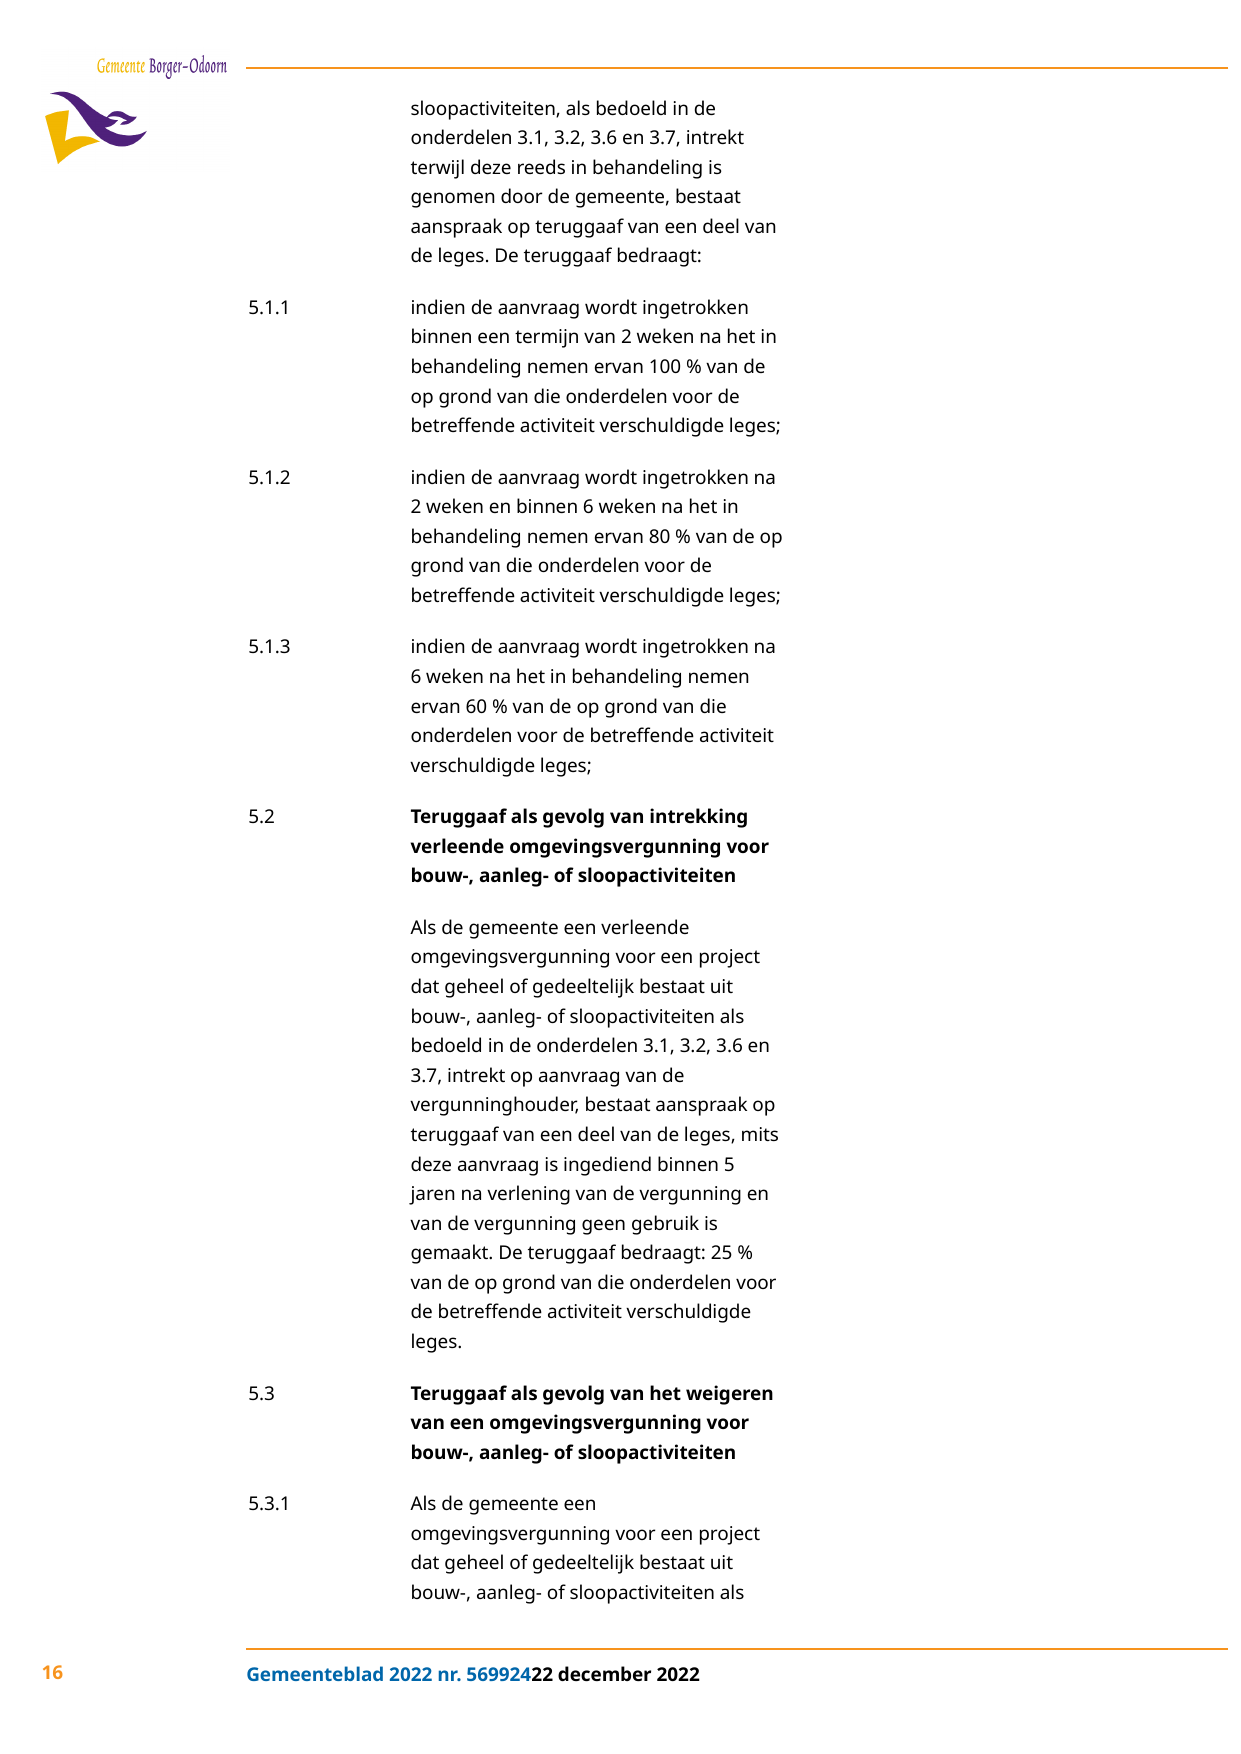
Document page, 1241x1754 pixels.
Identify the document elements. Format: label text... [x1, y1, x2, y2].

table_cell [785, 269, 947, 294]
table_cell [410, 778, 784, 803]
table_cell [410, 269, 784, 294]
table_cell 5.3.1 [248, 1490, 410, 1605]
table_cell [410, 1465, 784, 1490]
table_cell [947, 804, 1152, 888]
table_cell [785, 1380, 947, 1465]
table_cell [785, 608, 947, 634]
picture [41, 47, 231, 172]
table_cell [947, 438, 1152, 464]
table_cell 5.1.3 [248, 634, 410, 778]
table_cell [785, 1354, 947, 1380]
table_cell [785, 1490, 947, 1605]
table_cell [785, 464, 947, 608]
table_cell indien de aanvraag wordt ingetrokken binnen een termijn van 2 weken na het in behandeling nemen ervan 100 % van de op grond van die onderdelen voor de betreffende activiteit verschuldigde leges; [410, 294, 784, 438]
table_cell 5.1.1 [248, 294, 410, 438]
table_cell Als de gemeente een verleende omgevingsvergunning voor een project dat geheel of gedeeltelijk bestaat uit bouw-, aanleg- of sloopactiviteiten als bedoeld in de onderdelen 3.1, 3.2, 3.6 en 3.7, intrekt op aanvraag van de vergunninghouder, bestaat aanspraak op teruggaaf van een deel van de leges, mits deze aanvraag is ingediend binnen 5 jaren na verlening van de vergunning en van de vergunning geen gebruik is gemaakt. De teruggaaf bedraagt: 25 % van de op grond van die onderdelen voor de betreffende activiteit verschuldigde leges. [410, 914, 784, 1354]
table_cell [410, 889, 784, 914]
table_cell 5.2 [248, 804, 410, 888]
table_cell [248, 1465, 410, 1490]
table_cell [947, 464, 1152, 608]
table_cell [248, 778, 410, 803]
table_cell [785, 95, 947, 268]
table_cell [947, 634, 1152, 778]
table_cell [410, 608, 784, 634]
table_cell [785, 294, 947, 438]
table_cell Als de gemeente een omgevingsvergunning voor een project dat geheel of gedeeltelijk bestaat uit bouw-, aanleg- of sloopactiviteiten als [410, 1490, 784, 1605]
table_cell [785, 438, 947, 464]
table_cell [785, 889, 947, 914]
table_cell sloopactiviteiten, als bedoeld in de onderdelen 3.1, 3.2, 3.6 en 3.7, intrekt terwijl deze reeds in behandeling is genomen door de gemeente, bestaat aanspraak op teruggaaf van een deel van de leges. De teruggaaf bedraagt: [410, 95, 784, 268]
table_cell [947, 1465, 1152, 1490]
table_cell [947, 914, 1152, 1354]
table_cell [410, 438, 784, 464]
table_cell [785, 914, 947, 1354]
table_cell indien de aanvraag wordt ingetrokken na 6 weken na het in behandeling nemen ervan 60 % van de op grond van die onderdelen voor de betreffende activiteit verschuldigde leges; [410, 634, 784, 778]
table_cell [947, 1380, 1152, 1465]
table_cell [947, 95, 1152, 268]
table_cell [785, 634, 947, 778]
table_cell [248, 1354, 410, 1380]
table_cell [248, 889, 410, 914]
table_cell [248, 608, 410, 634]
table_cell [248, 95, 410, 268]
table_cell [947, 294, 1152, 438]
table_cell [947, 778, 1152, 803]
table_cell [248, 438, 410, 464]
table_cell [947, 1490, 1152, 1605]
table_cell [248, 269, 410, 294]
table_cell [947, 1354, 1152, 1380]
table_cell 5.1.2 [248, 464, 410, 608]
table_cell [785, 804, 947, 888]
table_cell [947, 269, 1152, 294]
table_cell [947, 608, 1152, 634]
table_cell Teruggaaf als gevolg van het weigeren van een omgevingsvergunning voor bouw-, aanleg- of sloopactiviteiten [410, 1380, 784, 1465]
table_cell 5.3 [248, 1380, 410, 1465]
table_cell indien de aanvraag wordt ingetrokken na 2 weken en binnen 6 weken na het in behandeling nemen ervan 80 % van de op grond van die onderdelen voor de betreffende activiteit verschuldigde leges; [410, 464, 784, 608]
table_cell [248, 914, 410, 1354]
table_cell [947, 889, 1152, 914]
table_cell Teruggaaf als gevolg van intrekking verleende omgevingsvergunning voor bouw-, aanleg- of sloopactiviteiten [410, 804, 784, 888]
table_cell [785, 1465, 947, 1490]
table_cell [410, 1354, 784, 1380]
table_cell [785, 778, 947, 803]
